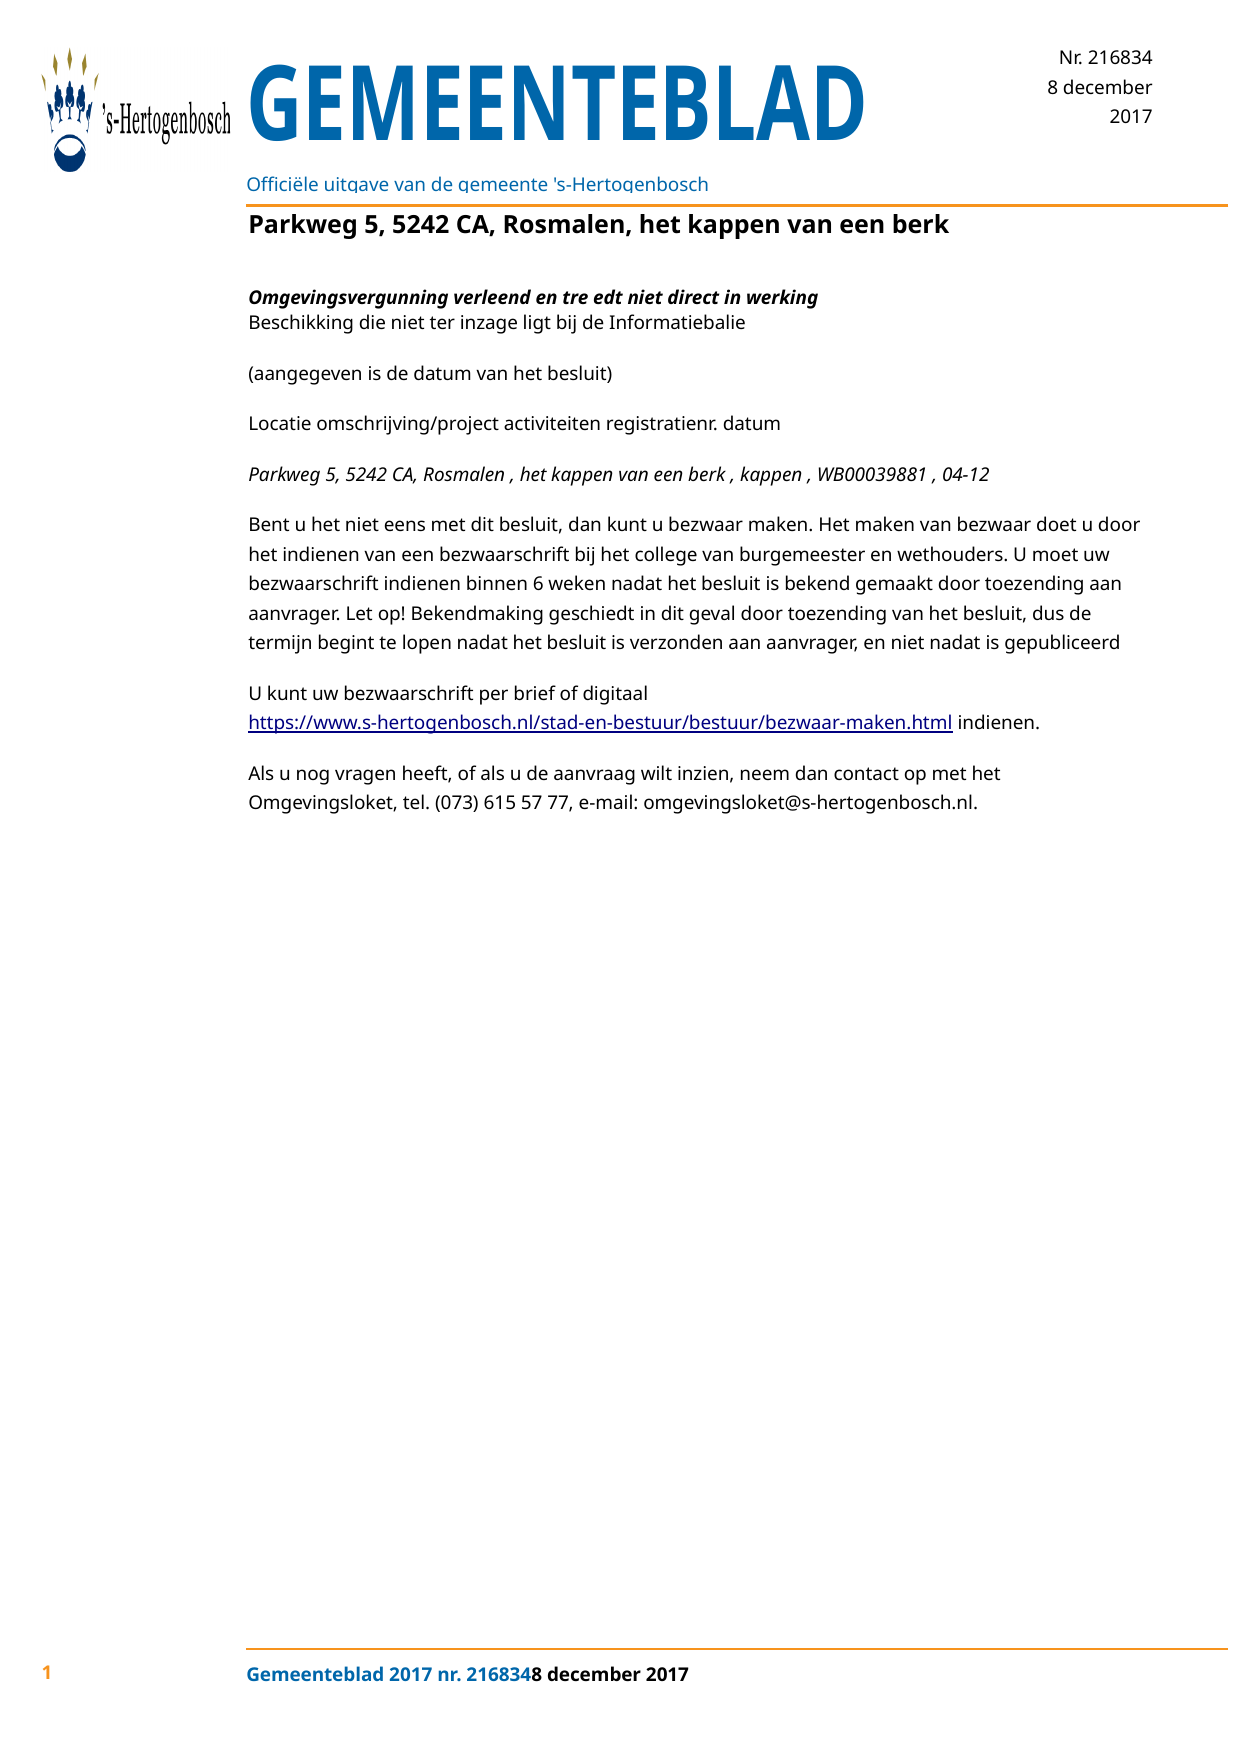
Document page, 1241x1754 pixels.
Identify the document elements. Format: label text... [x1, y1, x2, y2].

text Locatie omschrijving/project activiteiten registratienr. datum [248, 410, 1152, 436]
text Parkweg 5, 5242 CA, Rosmalen, het kappen van een berk [248, 207, 1152, 241]
text Als u nog vragen heeft, of als u de aanvraag wilt inzien, neem dan contact op met het Omgevingsloket, tel. (073) 615 57 77, e-mail: omgevingsloket@s-hertogenbosch.nl. [248, 760, 1152, 815]
picture [41, 47, 231, 172]
text Omgevingsvergunning verleend en tre edt niet direct in werking [248, 284, 1152, 309]
text Beschikking die niet ter inzage ligt bij de Informatiebalie [248, 309, 1152, 335]
text Bent u het niet eens met dit besluit, dan kunt u bezwaar maken. Het maken van bezwaar doet u door het indienen van een bezwaarschrift bij het college van burgemeester en wethouders. U moet uw bezwaarschrift indienen binnen 6 weken nadat het besluit is bekend gemaakt door toezending aan aanvrager. Let op! Bekendmaking geschiedt in dit geval door toezending van het besluit, dus de termijn begint te lopen nadat het besluit is verzonden aan aanvrager, en niet nadat is gepubliceerd [248, 511, 1152, 655]
text U kunt uw bezwaarschrift per brief of digitaal https://www.s-hertogenbosch.nl/stad-en-bestuur/bestuur/bezwaar-maken.html indienen. [248, 680, 1152, 735]
text (aangegeven is de datum van het besluit) [248, 360, 1152, 386]
text Parkweg 5, 5242 CA, Rosmalen , het kappen van een berk , kappen , WB00039881 , 04-12 [248, 461, 1152, 487]
